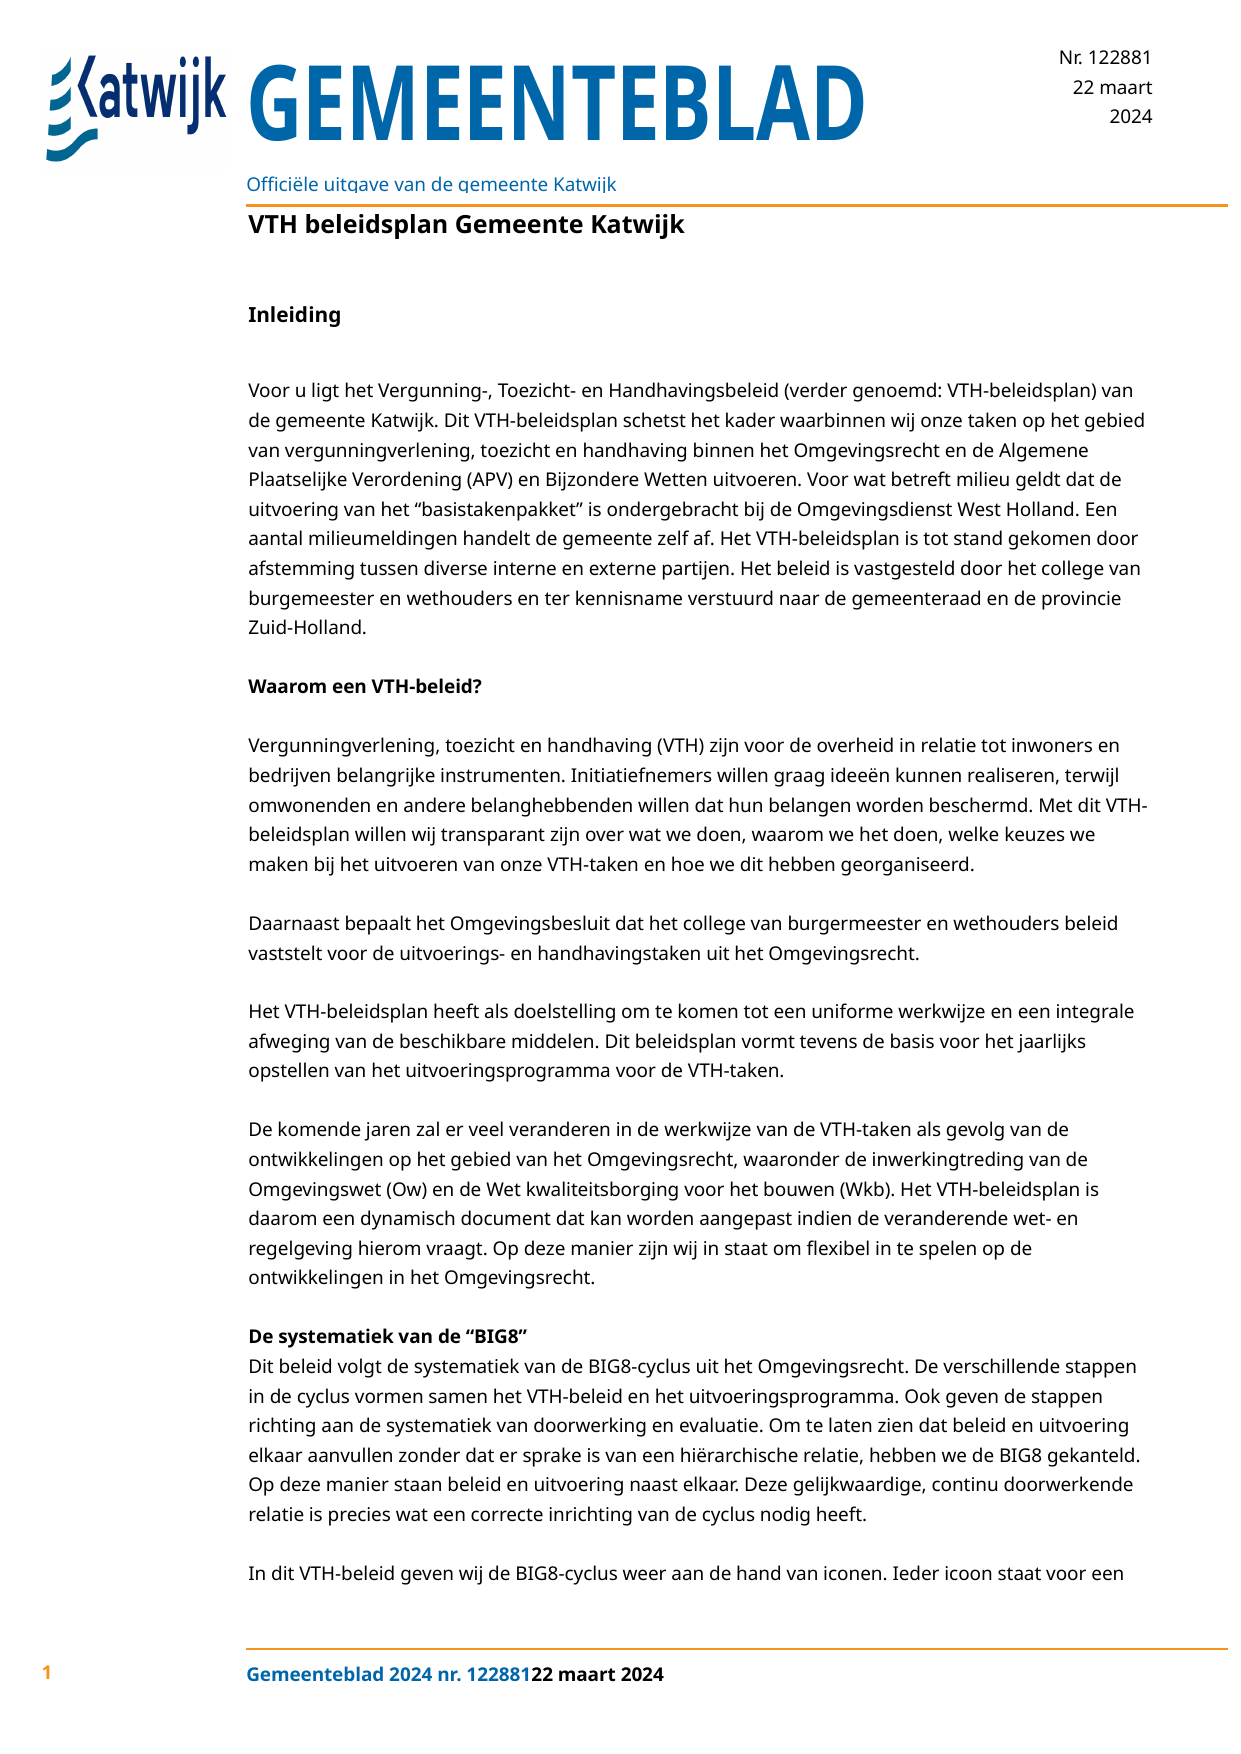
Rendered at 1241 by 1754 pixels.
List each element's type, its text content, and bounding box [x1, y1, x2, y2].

text In dit VTH-beleid geven wij de BIG8-cyclus weer aan de hand van iconen. Ieder icoon staat voor een [248, 1560, 1152, 1586]
text Inleiding [248, 300, 1152, 328]
text Voor u ligt het Vergunning-, Toezicht- en Handhavingsbeleid (verder genoemd: VTH-beleidsplan) van de gemeente Katwijk. Dit VTH-beleidsplan schetst het kader waarbinnen wij onze taken op het gebied van vergunningverlening, toezicht en handhaving binnen het Omgevingsrecht en de Algemene Plaatselijke Verordening (APV) en Bijzondere Wetten uitvoeren. Voor wat betreft milieu geldt dat de uitvoering van het “basistakenpakket” is ondergebracht bij de Omgevingsdienst West Holland. Een aantal milieumeldingen handelt de gemeente zelf af. Het VTH-beleidsplan is tot stand gekomen door afstemming tussen diverse interne en externe partijen. Het beleid is vastgesteld door het college van burgemeester en wethouders en ter kennisname verstuurd naar de gemeenteraad en de provincie Zuid-Holland. [248, 378, 1152, 640]
text VTH beleidsplan Gemeente Katwijk [248, 207, 1152, 241]
picture [41, 47, 231, 172]
text Het VTH-beleidsplan heeft als doelstelling om te komen tot een uniforme werkwijze en een integrale afweging van de beschikbare middelen. Dit beleidsplan vormt tevens de basis voor het jaarlijks opstellen van het uitvoeringsprogramma voor de VTH-taken. [248, 998, 1152, 1083]
text Dit beleid volgt de systematiek van de BIG8-cyclus uit het Omgevingsrecht. De verschillende stappen in de cyclus vormen samen het VTH-beleid en het uitvoeringsprogramma. Ook geven de stappen richting aan de systematiek van doorwerking en evaluatie. Om te laten zien dat beleid en uitvoering elkaar aanvullen zonder dat er sprake is van een hiërarchische relatie, hebben we de BIG8 gekanteld. Op deze manier staan beleid en uitvoering naast elkaar. Deze gelijkwaardige, continu doorwerkende relatie is precies wat een correcte inrichting van de cyclus nodig heeft. [248, 1353, 1152, 1527]
table_header Waarom een VTH-beleid? Vergunningverlening, toezicht en handhaving (VTH) zijn voor de overheid in relatie tot inwoners en bedrijven belangrijke instrumenten. Initiatiefnemers willen graag ideeën kunnen realiseren, terwijl omwonenden en andere belanghebbenden willen dat hun belangen worden beschermd. Met dit VTH-beleidsplan willen wij transparant zijn over wat we doen, waarom we het doen, welke keuzes we maken bij het uitvoeren van onze VTH-taken en hoe we dit hebben georganiseerd. Daarnaast bepaalt het Omgevingsbesluit dat het college van burgermeester en wethouders beleid vaststelt voor de uitvoerings- en handhavingstaken uit het Omgevingsrecht. [248, 674, 1152, 966]
text De komende jaren zal er veel veranderen in de werkwijze van de VTH-taken als gevolg van de ontwikkelingen op het gebied van het Omgevingsrecht, waaronder de inwerkingtreding van de Omgevingswet (Ow) en de Wet kwaliteitsborging voor het bouwen (Wkb). Het VTH-beleidsplan is daarom een dynamisch document dat kan worden aangepast indien de veranderende wet- en regelgeving hierom vraagt. Op deze manier zijn wij in staat om flexibel in te spelen op de ontwikkelingen in het Omgevingsrecht. [248, 1117, 1152, 1290]
text De systematiek van de “BIG8” [248, 1324, 1152, 1349]
